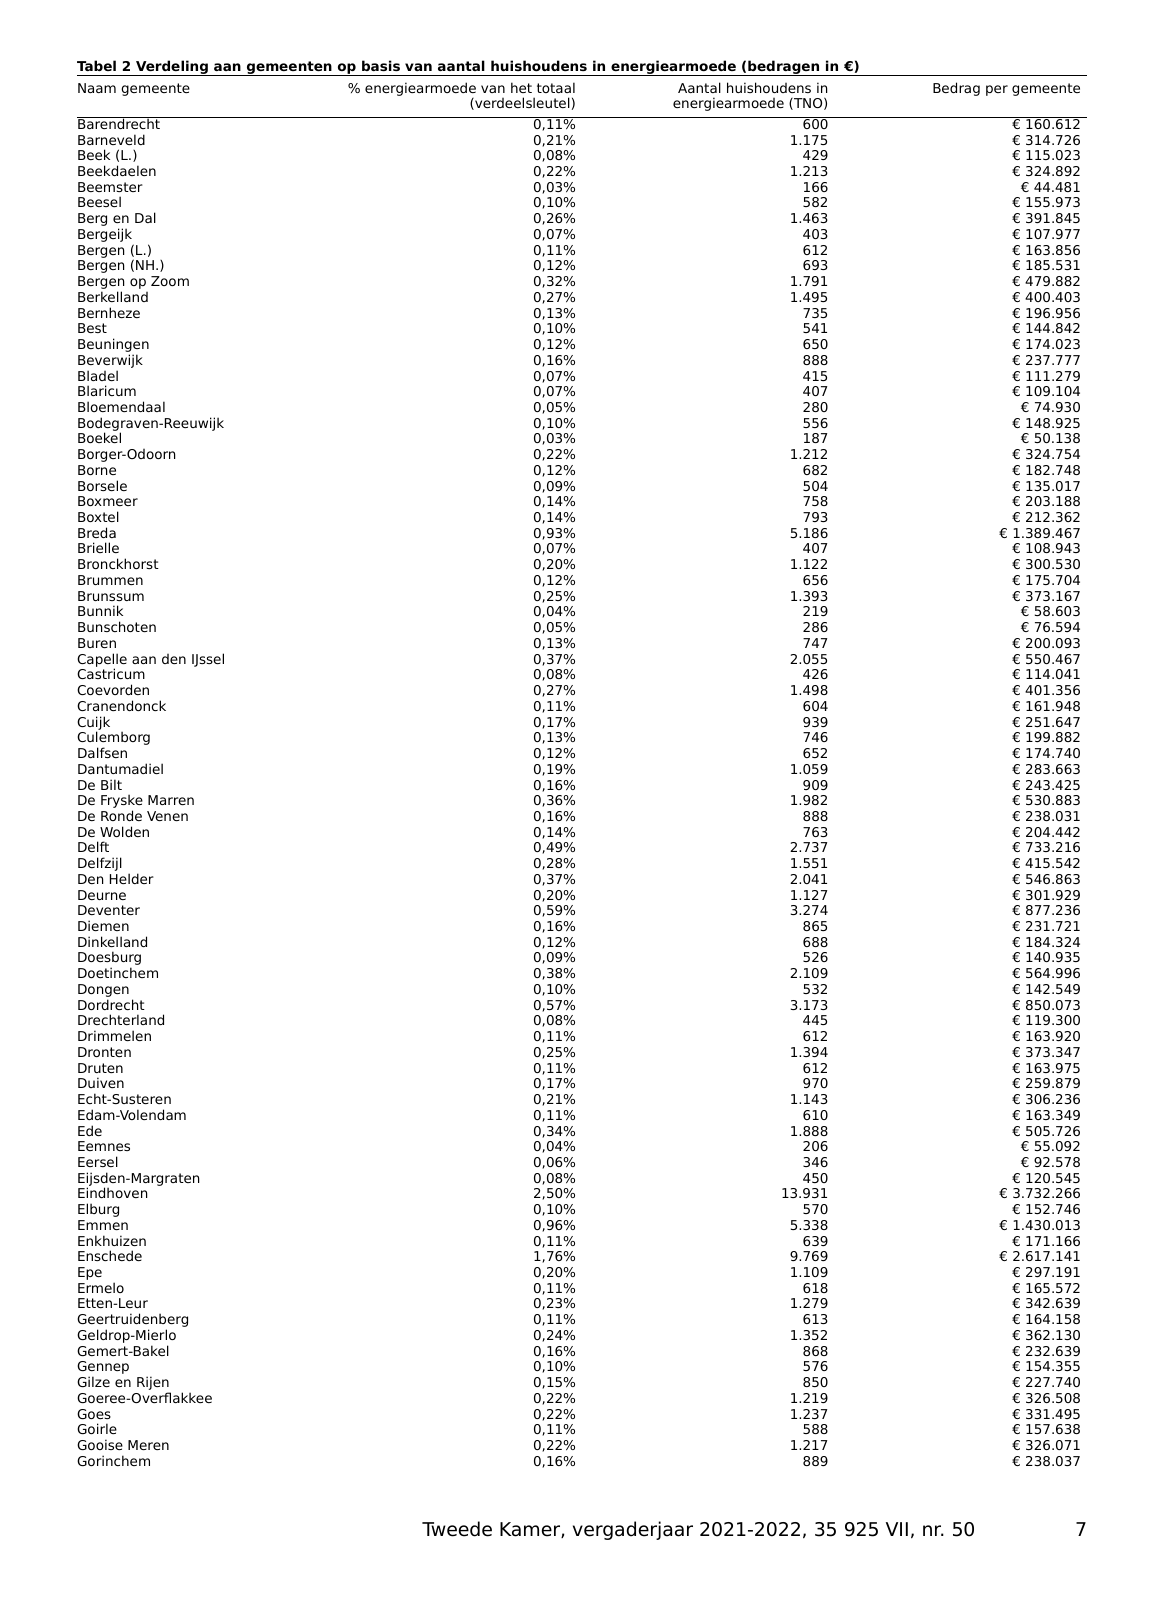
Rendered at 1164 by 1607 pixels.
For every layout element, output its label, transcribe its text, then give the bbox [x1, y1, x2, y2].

table_cell Deurne [77, 888, 329, 903]
table_cell 612 [582, 243, 834, 258]
table_cell 1.219 [582, 1391, 834, 1406]
table_cell 1.279 [582, 1296, 834, 1312]
table_cell € 564.996 [834, 966, 1087, 982]
table_cell 1.109 [582, 1265, 834, 1281]
table_cell € 111.279 [834, 368, 1087, 384]
table_cell 0,13% [329, 730, 582, 746]
table_cell 450 [582, 1171, 834, 1186]
table_cell Borne [77, 463, 329, 478]
table_cell 0,15% [329, 1375, 582, 1391]
table_cell 0,25% [329, 1045, 582, 1060]
table_cell € 76.594 [834, 620, 1087, 636]
table_cell € 550.467 [834, 651, 1087, 667]
table_cell 0,14% [329, 510, 582, 526]
table_cell 5.186 [582, 526, 834, 541]
table_cell 0,04% [329, 604, 582, 620]
table_cell 0,07% [329, 227, 582, 242]
table_cell Boxtel [77, 510, 329, 526]
table_cell Epe [77, 1265, 329, 1281]
table_cell 0,10% [329, 1202, 582, 1218]
table_cell € 301.929 [834, 888, 1087, 903]
table_cell Dantumadiel [77, 762, 329, 777]
table_cell Emmen [77, 1218, 329, 1233]
table_cell 793 [582, 510, 834, 526]
table_cell 1.122 [582, 557, 834, 573]
table_cell € 58.603 [834, 604, 1087, 620]
table_cell 650 [582, 337, 834, 353]
table_cell 0,11% [329, 1060, 582, 1076]
table_cell 2.737 [582, 840, 834, 856]
table_cell 445 [582, 1013, 834, 1029]
table_cell € 157.638 [834, 1422, 1087, 1438]
table_cell 541 [582, 321, 834, 337]
table_cell Bloemendaal [77, 400, 329, 416]
table_cell 0,38% [329, 966, 582, 982]
table_cell € 196.956 [834, 305, 1087, 321]
table_cell Drimmelen [77, 1029, 329, 1045]
table_cell € 44.481 [834, 180, 1087, 195]
table_cell € 227.740 [834, 1375, 1087, 1391]
table_cell € 152.746 [834, 1202, 1087, 1218]
table_cell 0,20% [329, 888, 582, 903]
table_cell 868 [582, 1344, 834, 1359]
table_cell € 154.355 [834, 1359, 1087, 1375]
table_cell De Ronde Venen [77, 809, 329, 824]
table_cell 1.213 [582, 164, 834, 179]
table_cell Doetinchem [77, 966, 329, 982]
table_cell Beverwijk [77, 353, 329, 368]
table_cell € 107.977 [834, 227, 1087, 242]
table_cell 0,11% [329, 1234, 582, 1249]
table_cell 1.059 [582, 762, 834, 777]
table_cell 612 [582, 1060, 834, 1076]
table_cell 0,96% [329, 1218, 582, 1233]
table_cell 0,10% [329, 982, 582, 997]
table_cell 532 [582, 982, 834, 997]
table_cell 0,11% [329, 1108, 582, 1123]
table_cell 0,57% [329, 998, 582, 1013]
table_cell Eersel [77, 1155, 329, 1171]
table_cell Culemborg [77, 730, 329, 746]
table_cell 0,36% [329, 793, 582, 809]
table_cell 0,03% [329, 180, 582, 195]
table_cell 0,16% [329, 777, 582, 793]
table_cell Bergen op Zoom [77, 274, 329, 290]
table_cell € 400.403 [834, 290, 1087, 305]
table_cell Brielle [77, 541, 329, 557]
table_cell Ermelo [77, 1281, 329, 1296]
table_cell € 324.892 [834, 164, 1087, 179]
table_cell 5.338 [582, 1218, 834, 1233]
table_cell Brunssum [77, 589, 329, 604]
table_cell € 199.882 [834, 730, 1087, 746]
table_cell € 115.023 [834, 148, 1087, 164]
table_cell 504 [582, 479, 834, 494]
table_cell 0,22% [329, 447, 582, 463]
table_cell 0,32% [329, 274, 582, 290]
table_cell Diemen [77, 919, 329, 934]
table_cell 1.498 [582, 683, 834, 699]
table_cell 0,09% [329, 479, 582, 494]
table_cell € 142.549 [834, 982, 1087, 997]
table_cell 0,59% [329, 903, 582, 919]
table_cell € 185.531 [834, 258, 1087, 274]
table_cell 758 [582, 494, 834, 510]
table_cell 1.463 [582, 211, 834, 227]
table_cell Bergeijk [77, 227, 329, 242]
table_cell Gilze en Rijen [77, 1375, 329, 1391]
table_cell 426 [582, 667, 834, 683]
table_cell € 324.754 [834, 447, 1087, 463]
table_cell € 163.920 [834, 1029, 1087, 1045]
table_cell € 283.663 [834, 762, 1087, 777]
table_cell Bunnik [77, 604, 329, 620]
table_cell € 212.362 [834, 510, 1087, 526]
table_cell 1.237 [582, 1406, 834, 1422]
table_cell 576 [582, 1359, 834, 1375]
table_cell € 2.617.141 [834, 1249, 1087, 1265]
table_cell 1.143 [582, 1092, 834, 1108]
table_cell 763 [582, 825, 834, 840]
table_cell € 1.430.013 [834, 1218, 1087, 1233]
table_cell 0,10% [329, 321, 582, 337]
table_cell 682 [582, 463, 834, 478]
table_cell 0,49% [329, 840, 582, 856]
table_cell Enschede [77, 1249, 329, 1265]
table_cell 0,08% [329, 667, 582, 683]
table_cell € 251.647 [834, 714, 1087, 730]
table_cell € 231.721 [834, 919, 1087, 934]
table_cell 280 [582, 400, 834, 416]
table_cell 610 [582, 1108, 834, 1123]
table_cell € 1.389.467 [834, 526, 1087, 541]
table_cell Dronten [77, 1045, 329, 1060]
table_cell € 415.542 [834, 856, 1087, 872]
table_cell Brummen [77, 573, 329, 588]
table_cell Etten-Leur [77, 1296, 329, 1312]
table_cell € 174.023 [834, 337, 1087, 353]
table_cell 1.888 [582, 1123, 834, 1139]
table_cell € 135.017 [834, 479, 1087, 494]
table_cell 0,06% [329, 1155, 582, 1171]
table_cell 166 [582, 180, 834, 195]
table_cell € 164.158 [834, 1312, 1087, 1328]
table_cell 1.394 [582, 1045, 834, 1060]
table_cell € 148.925 [834, 416, 1087, 431]
table_cell De Bilt [77, 777, 329, 793]
table_cell Blaricum [77, 384, 329, 400]
table_cell 0,27% [329, 683, 582, 699]
table_cell € 401.356 [834, 683, 1087, 699]
table_cell 746 [582, 730, 834, 746]
table_cell Bergen (NH.) [77, 258, 329, 274]
table_cell € 163.856 [834, 243, 1087, 258]
table_cell Dinkelland [77, 935, 329, 950]
table_cell 600 [582, 118, 834, 132]
table_cell 0,28% [329, 856, 582, 872]
table_cell Enkhuizen [77, 1234, 329, 1249]
table_cell 187 [582, 431, 834, 447]
table_cell 0,21% [329, 1092, 582, 1108]
table_cell 0,16% [329, 809, 582, 824]
table_cell Goes [77, 1406, 329, 1422]
table_cell € 161.948 [834, 699, 1087, 714]
table_cell € 163.975 [834, 1060, 1087, 1076]
table_cell 1.352 [582, 1328, 834, 1343]
table_cell 0,10% [329, 416, 582, 431]
table_cell 0,20% [329, 1265, 582, 1281]
table_cell 613 [582, 1312, 834, 1328]
table_cell Eindhoven [77, 1186, 329, 1202]
table_cell Berkelland [77, 290, 329, 305]
table_cell € 877.236 [834, 903, 1087, 919]
table_cell € 314.726 [834, 133, 1087, 148]
table_cell € 160.612 [834, 118, 1087, 132]
table_cell 0,12% [329, 573, 582, 588]
table_cell 850 [582, 1375, 834, 1391]
table_cell € 243.425 [834, 777, 1087, 793]
table_cell Berg en Dal [77, 211, 329, 227]
table_cell 0,08% [329, 1171, 582, 1186]
table_cell 1.127 [582, 888, 834, 903]
table_cell 407 [582, 384, 834, 400]
table_cell 0,05% [329, 620, 582, 636]
table_cell 0,11% [329, 699, 582, 714]
table_cell Barendrecht [77, 118, 329, 132]
table_cell € 174.740 [834, 746, 1087, 762]
table_cell Breda [77, 526, 329, 541]
table_cell 652 [582, 746, 834, 762]
table_cell De Wolden [77, 825, 329, 840]
table_cell 888 [582, 353, 834, 368]
table_cell Deventer [77, 903, 329, 919]
table_cell 2.055 [582, 651, 834, 667]
table_cell 206 [582, 1139, 834, 1155]
table_cell 286 [582, 620, 834, 636]
table_cell € 165.572 [834, 1281, 1087, 1296]
table_cell € 733.216 [834, 840, 1087, 856]
table_cell € 373.167 [834, 589, 1087, 604]
table_cell Bronckhorst [77, 557, 329, 573]
table_cell 1.212 [582, 447, 834, 463]
table_cell Castricum [77, 667, 329, 683]
table_cell Bladel [77, 368, 329, 384]
table_cell Barneveld [77, 133, 329, 148]
table_cell 0,05% [329, 400, 582, 416]
table_cell € 50.138 [834, 431, 1087, 447]
table_cell Echt-Susteren [77, 1092, 329, 1108]
table_cell € 546.863 [834, 872, 1087, 887]
table_cell Gooise Meren [77, 1438, 329, 1454]
table_cell 0,26% [329, 211, 582, 227]
table_cell Borger-Odoorn [77, 447, 329, 463]
table_cell Dalfsen [77, 746, 329, 762]
table_cell 1.982 [582, 793, 834, 809]
table_cell 0,23% [329, 1296, 582, 1312]
table_cell 1.217 [582, 1438, 834, 1454]
table_cell Drechterland [77, 1013, 329, 1029]
table_cell 0,22% [329, 1438, 582, 1454]
table_cell 0,27% [329, 290, 582, 305]
table_cell De Fryske Marren [77, 793, 329, 809]
table_cell 0,24% [329, 1328, 582, 1343]
table_cell 0,14% [329, 825, 582, 840]
table_cell Boekel [77, 431, 329, 447]
table_cell 2.109 [582, 966, 834, 982]
table_cell € 300.530 [834, 557, 1087, 573]
table_cell 970 [582, 1076, 834, 1092]
table_cell € 530.883 [834, 793, 1087, 809]
table_cell 618 [582, 1281, 834, 1296]
table_cell 2.041 [582, 872, 834, 887]
table_cell 3.173 [582, 998, 834, 1013]
table_cell Bunschoten [77, 620, 329, 636]
table_cell 526 [582, 950, 834, 966]
table_cell € 850.073 [834, 998, 1087, 1013]
table_cell € 114.041 [834, 667, 1087, 683]
table_cell 0,21% [329, 133, 582, 148]
table_cell € 163.349 [834, 1108, 1087, 1123]
table_cell 0,13% [329, 636, 582, 651]
table_cell 865 [582, 919, 834, 934]
table_cell 1,76% [329, 1249, 582, 1265]
table_cell Beemster [77, 180, 329, 195]
table_cell 429 [582, 148, 834, 164]
table_cell 407 [582, 541, 834, 557]
table_cell 0,16% [329, 1454, 582, 1469]
table_cell € 373.347 [834, 1045, 1087, 1060]
table_cell 0,03% [329, 431, 582, 447]
table_cell 1.175 [582, 133, 834, 148]
table_cell 604 [582, 699, 834, 714]
table_cell € 140.935 [834, 950, 1087, 966]
table_cell € 120.545 [834, 1171, 1087, 1186]
table_cell 403 [582, 227, 834, 242]
table_cell 0,12% [329, 935, 582, 950]
table_cell Duiven [77, 1076, 329, 1092]
table_cell € 92.578 [834, 1155, 1087, 1171]
table_cell € 203.188 [834, 494, 1087, 510]
table_cell Beek (L.) [77, 148, 329, 164]
table_cell Bernheze [77, 305, 329, 321]
table_cell 582 [582, 195, 834, 211]
table_cell 3.274 [582, 903, 834, 919]
table_cell Bedrag per gemeente [834, 76, 1087, 117]
table_cell 735 [582, 305, 834, 321]
table_cell Gennep [77, 1359, 329, 1375]
table_cell Goeree-Overflakkee [77, 1391, 329, 1406]
table_cell 0,25% [329, 589, 582, 604]
table_cell 0,14% [329, 494, 582, 510]
table_cell Edam-Volendam [77, 1108, 329, 1123]
table_cell 0,11% [329, 1029, 582, 1045]
table_cell € 108.943 [834, 541, 1087, 557]
table_cell 0,12% [329, 746, 582, 762]
table_cell Bodegraven-Reeuwijk [77, 416, 329, 431]
table_cell Buren [77, 636, 329, 651]
table_cell € 200.093 [834, 636, 1087, 651]
table_cell € 238.037 [834, 1454, 1087, 1469]
table_cell € 391.845 [834, 211, 1087, 227]
table_cell 0,10% [329, 1359, 582, 1375]
table_cell 1.791 [582, 274, 834, 290]
table_cell 0,17% [329, 1076, 582, 1092]
table_cell 0,34% [329, 1123, 582, 1139]
table_cell € 326.508 [834, 1391, 1087, 1406]
table_cell € 119.300 [834, 1013, 1087, 1029]
table_cell 0,11% [329, 118, 582, 132]
table_cell 693 [582, 258, 834, 274]
table_cell 0,19% [329, 762, 582, 777]
table_cell Borsele [77, 479, 329, 494]
table_cell 889 [582, 1454, 834, 1469]
table_cell Elburg [77, 1202, 329, 1218]
table_cell 639 [582, 1234, 834, 1249]
table_cell 1.393 [582, 589, 834, 604]
table_cell 346 [582, 1155, 834, 1171]
table_cell 0,13% [329, 305, 582, 321]
table_cell 415 [582, 368, 834, 384]
table_cell 0,07% [329, 368, 582, 384]
table_header Tabel 2 Verdeling aan gemeenten op basis van aantal huishoudens in energiearmoede (bedragen in €) [77, 59, 1087, 75]
table_cell 0,93% [329, 526, 582, 541]
table_cell 219 [582, 604, 834, 620]
table_cell 0,16% [329, 1344, 582, 1359]
table_cell 0,11% [329, 1281, 582, 1296]
table_cell € 331.495 [834, 1406, 1087, 1422]
table_cell 0,11% [329, 1422, 582, 1438]
table_cell € 155.973 [834, 195, 1087, 211]
table_cell Beuningen [77, 337, 329, 353]
table_cell 656 [582, 573, 834, 588]
table_cell Dordrecht [77, 998, 329, 1013]
table_cell Eijsden-Margraten [77, 1171, 329, 1186]
table_cell Delft [77, 840, 329, 856]
table_cell € 144.842 [834, 321, 1087, 337]
table_cell Boxmeer [77, 494, 329, 510]
table_cell 588 [582, 1422, 834, 1438]
table_cell 0,07% [329, 384, 582, 400]
table_cell % energiearmoede van het totaal (verdeelsleutel) [329, 76, 582, 117]
table_cell 909 [582, 777, 834, 793]
table_cell € 342.639 [834, 1296, 1087, 1312]
table_cell € 326.071 [834, 1438, 1087, 1454]
table_cell Den Helder [77, 872, 329, 887]
table_cell € 55.092 [834, 1139, 1087, 1155]
table_cell 0,11% [329, 243, 582, 258]
table_cell Capelle aan den IJssel [77, 651, 329, 667]
table_cell Delfzijl [77, 856, 329, 872]
table_cell € 232.639 [834, 1344, 1087, 1359]
table_cell Ede [77, 1123, 329, 1139]
table_cell 0,37% [329, 651, 582, 667]
table_cell Gorinchem [77, 1454, 329, 1469]
table_cell Goirle [77, 1422, 329, 1438]
table_cell € 306.236 [834, 1092, 1087, 1108]
table_cell 0,12% [329, 463, 582, 478]
table_cell € 259.879 [834, 1076, 1087, 1092]
table_cell 1.495 [582, 290, 834, 305]
table_cell € 237.777 [834, 353, 1087, 368]
table_cell Naam gemeente [77, 76, 329, 117]
table_cell 0,09% [329, 950, 582, 966]
table_cell 0,04% [329, 1139, 582, 1155]
table_cell 0,07% [329, 541, 582, 557]
table_cell € 175.704 [834, 573, 1087, 588]
table_cell € 297.191 [834, 1265, 1087, 1281]
table_cell Cuijk [77, 714, 329, 730]
table_cell € 238.031 [834, 809, 1087, 824]
table_cell Dongen [77, 982, 329, 997]
table_cell 1.551 [582, 856, 834, 872]
table_cell Gemert-Bakel [77, 1344, 329, 1359]
table_cell Geertruidenberg [77, 1312, 329, 1328]
table_cell Doesburg [77, 950, 329, 966]
table_cell Geldrop-Mierlo [77, 1328, 329, 1343]
table_cell 612 [582, 1029, 834, 1045]
table_cell 0,22% [329, 1406, 582, 1422]
table_cell 9.769 [582, 1249, 834, 1265]
table_cell Best [77, 321, 329, 337]
table_cell 0,37% [329, 872, 582, 887]
table_cell 747 [582, 636, 834, 651]
table_cell € 182.748 [834, 463, 1087, 478]
table_cell € 109.104 [834, 384, 1087, 400]
table_cell € 362.130 [834, 1328, 1087, 1343]
table_cell Beekdaelen [77, 164, 329, 179]
table_cell Eemnes [77, 1139, 329, 1155]
table_cell Druten [77, 1060, 329, 1076]
table_cell Coevorden [77, 683, 329, 699]
table_cell 0,08% [329, 148, 582, 164]
table_cell € 171.166 [834, 1234, 1087, 1249]
table_cell 0,12% [329, 337, 582, 353]
table_cell 0,12% [329, 258, 582, 274]
table_cell 0,16% [329, 353, 582, 368]
table_cell 2,50% [329, 1186, 582, 1202]
table_cell 556 [582, 416, 834, 431]
table_cell € 3.732.266 [834, 1186, 1087, 1202]
table_cell Aantal huishoudens in energiearmoede (TNO) [582, 76, 834, 117]
table_cell Bergen (L.) [77, 243, 329, 258]
table_cell 0,20% [329, 557, 582, 573]
table_cell € 204.442 [834, 825, 1087, 840]
table_cell 0,22% [329, 1391, 582, 1406]
table_cell 570 [582, 1202, 834, 1218]
table_cell 0,17% [329, 714, 582, 730]
table_cell 688 [582, 935, 834, 950]
table_cell Beesel [77, 195, 329, 211]
table_cell € 184.324 [834, 935, 1087, 950]
table_cell 888 [582, 809, 834, 824]
table_cell 0,16% [329, 919, 582, 934]
table_cell Cranendonck [77, 699, 329, 714]
table_cell € 505.726 [834, 1123, 1087, 1139]
table_cell 939 [582, 714, 834, 730]
table_cell 0,22% [329, 164, 582, 179]
table_cell € 74.930 [834, 400, 1087, 416]
table_cell € 479.882 [834, 274, 1087, 290]
table_cell 0,08% [329, 1013, 582, 1029]
table_cell 13.931 [582, 1186, 834, 1202]
table_cell 0,10% [329, 195, 582, 211]
table_cell 0,11% [329, 1312, 582, 1328]
